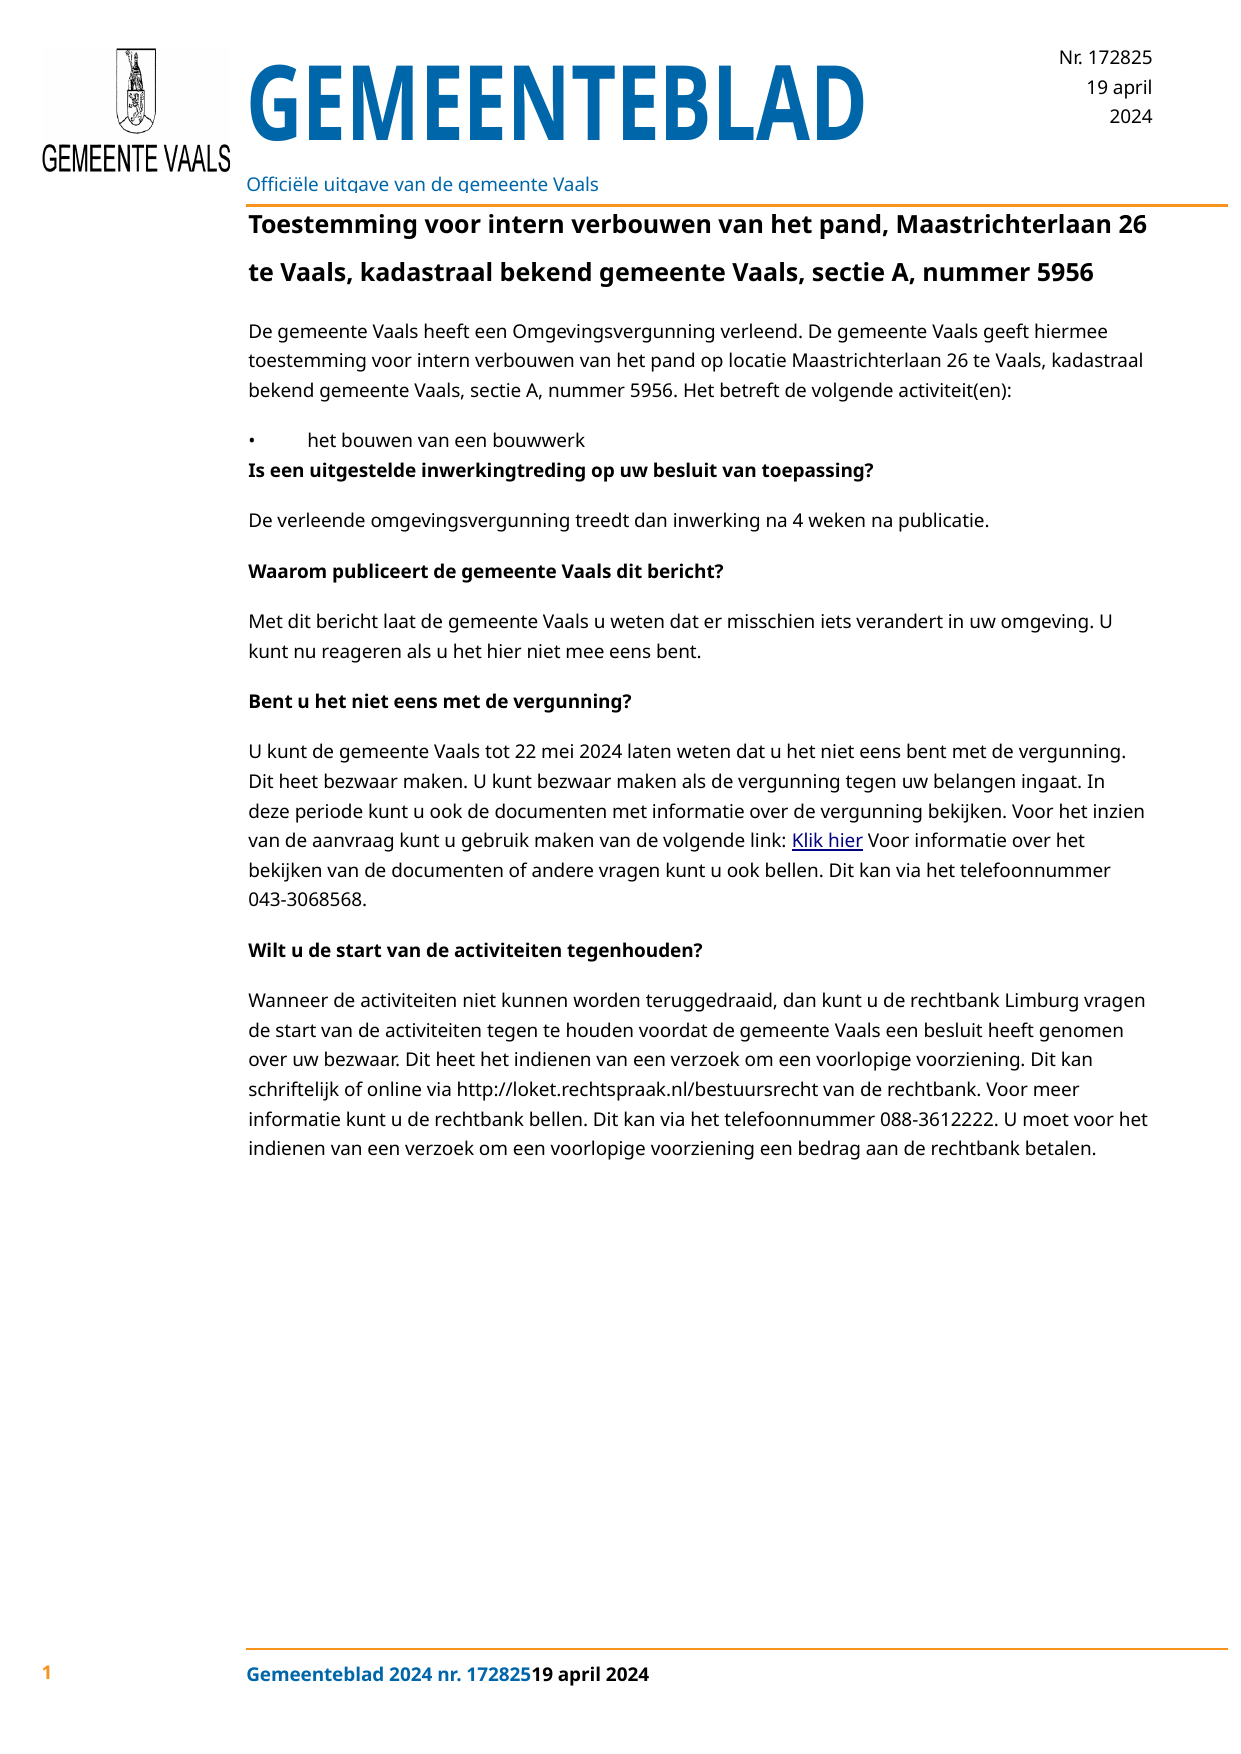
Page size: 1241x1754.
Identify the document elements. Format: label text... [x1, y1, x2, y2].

text Waarom publiceert de gemeente Vaals dit bericht? [248, 558, 1152, 584]
text Toestemming voor intern verbouwen van het pand, Maastrichterlaan 26 te Vaals, kadastraal bekend gemeente Vaals, sectie A, nummer 5956 [248, 207, 1152, 288]
list het bouwen van een bouwwerk [248, 427, 1152, 453]
text Wanneer de activiteiten niet kunnen worden teruggedraaid, dan kunt u de rechtbank Limburg vragen de start van de activiteiten tegen te houden voordat de gemeente Vaals een besluit heeft genomen over uw bezwaar. Dit heet het indienen van een verzoek om een voorlopige voorziening. Dit kan schriftelijk of online via http://loket.rechtspraak.nl/bestuursrecht van de rechtbank. Voor meer informatie kunt u de rechtbank bellen. Dit kan via het telefoonnummer 088-3612222. U moet voor het indienen van een verzoek om een voorlopige voorziening een bedrag aan de rechtbank betalen. [248, 987, 1152, 1161]
text Met dit bericht laat de gemeente Vaals u weten dat er misschien iets verandert in uw omgeving. U kunt nu reageren als u het hier niet mee eens bent. [248, 608, 1152, 664]
text U kunt de gemeente Vaals tot 22 mei 2024 laten weten dat u het niet eens bent met de vergunning. Dit heet bezwaar maken. U kunt bezwaar maken als de vergunning tegen uw belangen ingaat. In deze periode kunt u ook de documenten met informatie over de vergunning bekijken. Voor het inzien van de aanvraag kunt u gebruik maken van de volgende link: Klik hier Voor informatie over het bekijken van de documenten of andere vragen kunt u ook bellen. Dit kan via het telefoonnummer 043-3068568. [248, 739, 1152, 912]
text Is een uitgestelde inwerkingtreding op uw besluit van toepassing? [248, 457, 1152, 483]
text De verleende omgevingsvergunning treedt dan inwerking na 4 weken na publicatie. [248, 507, 1152, 533]
text Wilt u de start van de activiteiten tegenhouden? [248, 937, 1152, 963]
text Bent u het niet eens met de vergunning? [248, 688, 1152, 714]
text De gemeente Vaals heeft een Omgevingsvergunning verleend. De gemeente Vaals geeft hiermee toestemming voor intern verbouwen van het pand op locatie Maastrichterlaan 26 te Vaals, kadastraal bekend gemeente Vaals, sectie A, nummer 5956. Het betreft de volgende activiteit(en): [248, 318, 1152, 403]
picture [41, 47, 231, 172]
